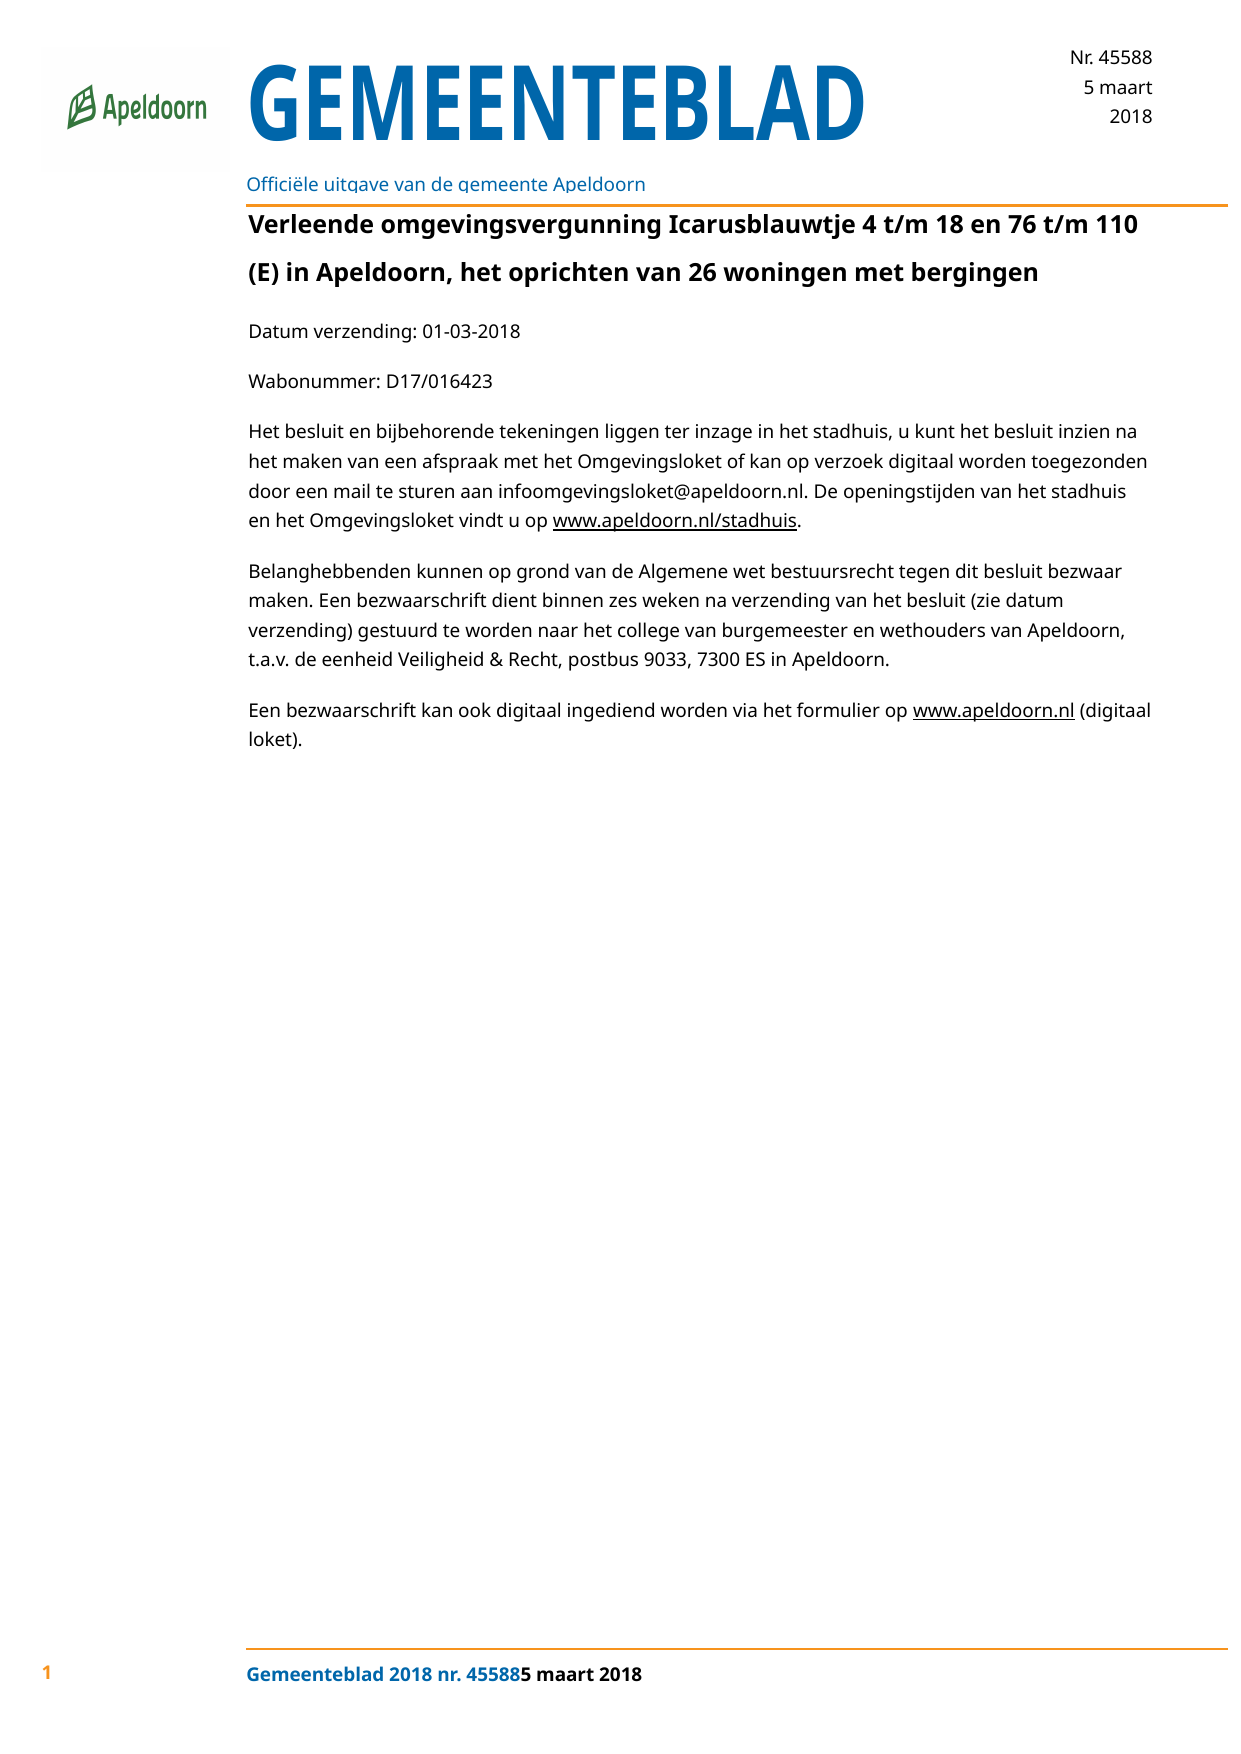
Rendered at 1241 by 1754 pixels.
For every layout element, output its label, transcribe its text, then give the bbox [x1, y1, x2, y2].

text Belanghebbenden kunnen op grond van de Algemene wet bestuursrecht tegen dit besluit bezwaar maken. Een bezwaarschrift dient binnen zes weken na verzending van het besluit (zie datum verzending) gestuurd te worden naar het college van burgemeester en wethouders van Apeldoorn, t.a.v. de eenheid Veiligheid & Recht, postbus 9033, 7300 ES in Apeldoorn. [248, 558, 1152, 672]
text Wabonummer: D17/016423 [248, 368, 1152, 394]
text Het besluit en bijbehorende tekeningen liggen ter inzage in het stadhuis, u kunt het besluit inzien na het maken van een afspraak met het Omgevingsloket of kan op verzoek digitaal worden toegezonden door een mail te sturen aan infoomgevingsloket@apeldoorn.nl. De openingstijden van het stadhuis en het Omgevingsloket vindt u op www.apeldoorn.nl/stadhuis. [248, 419, 1152, 533]
text Datum verzending: 01-03-2018 [248, 318, 1152, 344]
text Een bezwaarschrift kan ook digitaal ingediend worden via het formulier op www.apeldoorn.nl (digitaal loket). [248, 697, 1152, 752]
picture [41, 47, 231, 172]
text Verleende omgevingsvergunning Icarusblauwtje 4 t/m 18 en 76 t/m 110 (E) in Apeldoorn, het oprichten van 26 woningen met bergingen [248, 207, 1152, 288]
